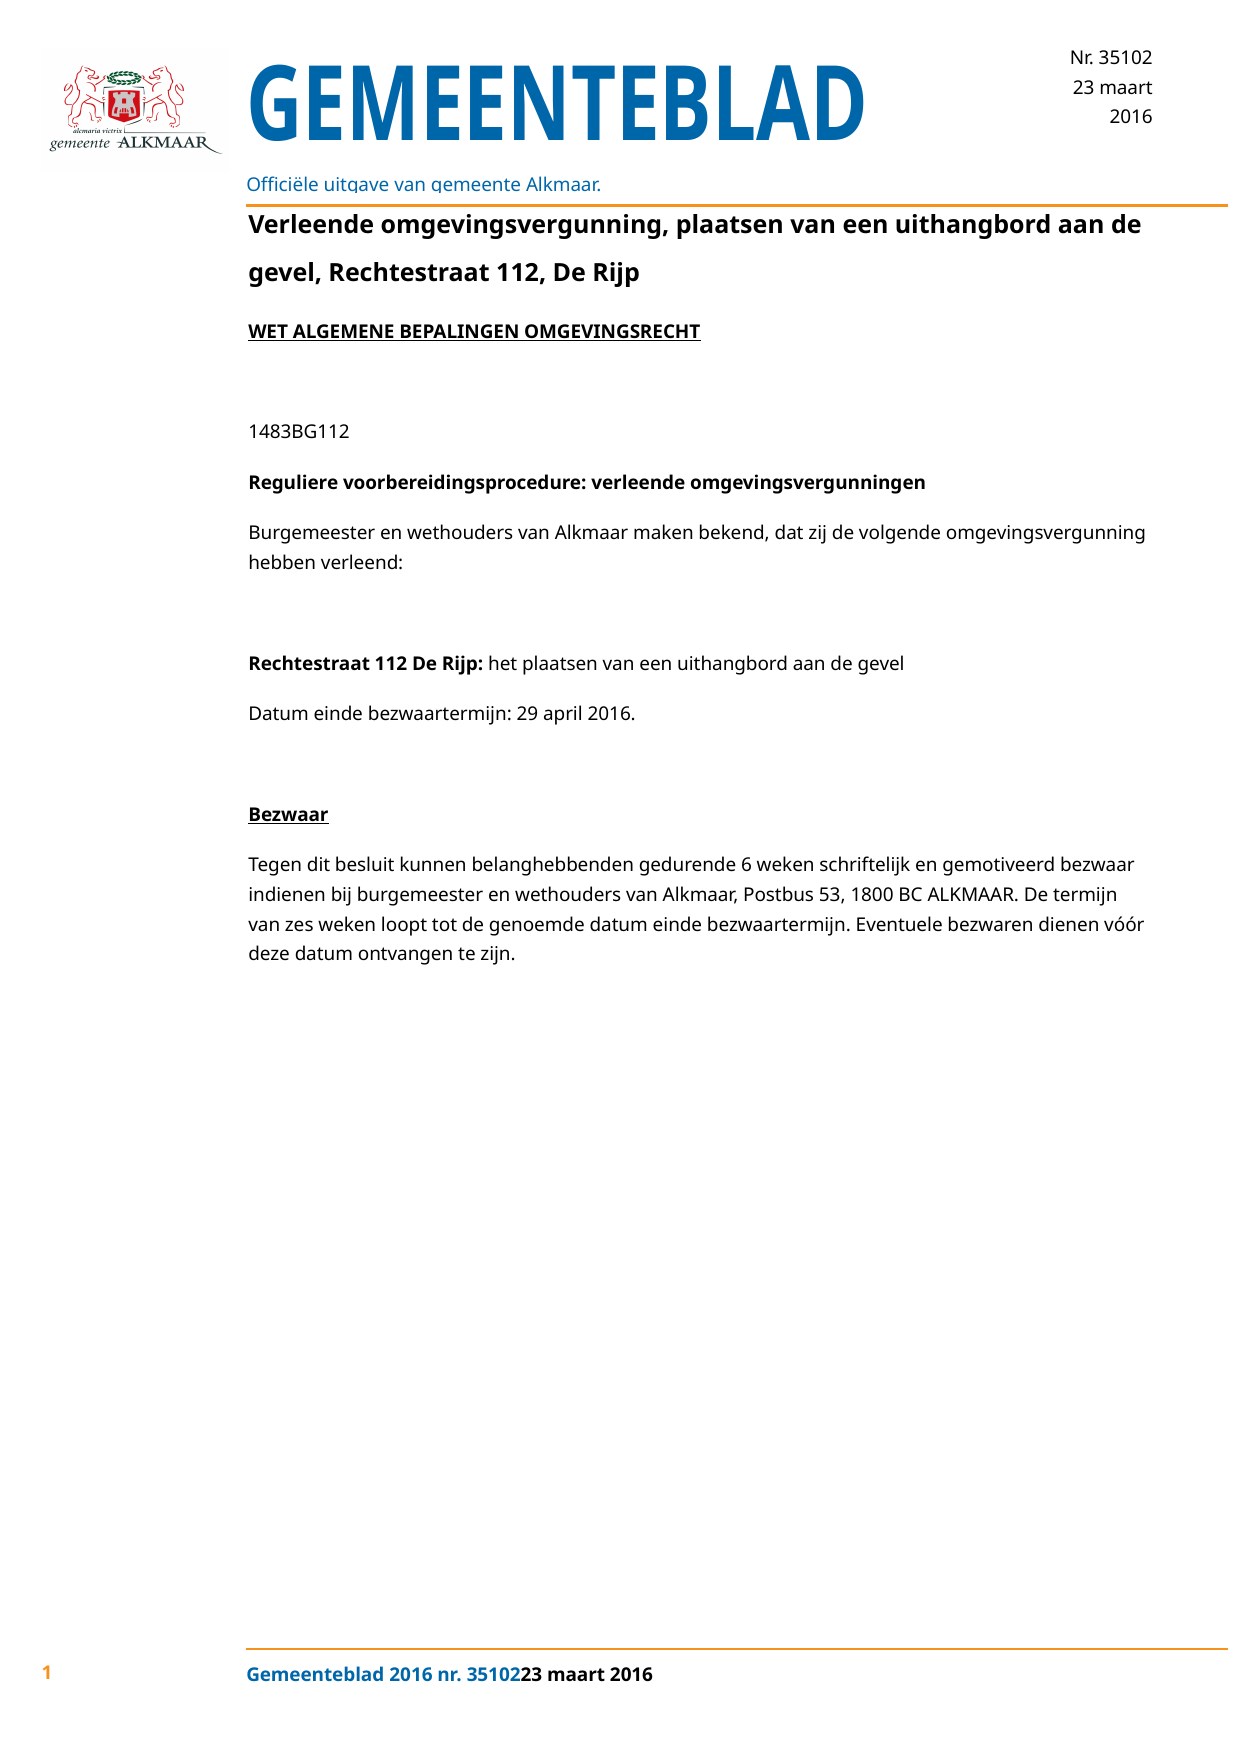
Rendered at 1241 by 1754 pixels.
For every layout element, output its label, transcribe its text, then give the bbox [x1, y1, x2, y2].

text Tegen dit besluit kunnen belanghebbenden gedurende 6 weken schriftelijk en gemotiveerd bezwaar indienen bij burgemeester en wethouders van Alkmaar, Postbus 53, 1800 BC ALKMAAR. De termijn van zes weken loopt tot de genoemde datum einde bezwaartermijn. Eventuele bezwaren dienen vóór deze datum ontvangen te zijn. [248, 852, 1152, 966]
text Rechtestraat 112 De Rijp: het plaatsen van een uithangbord aan de gevel [248, 650, 1152, 676]
text Reguliere voorbereidingsprocedure: verleende omgevingsvergunningen [248, 469, 1152, 495]
text Burgemeester en wethouders van Alkmaar maken bekend, dat zij de volgende omgevingsvergunning hebben verleend: [248, 519, 1152, 575]
text Verleende omgevingsvergunning, plaatsen van een uithangbord aan de gevel, Rechtestraat 112, De Rijp [248, 207, 1152, 288]
text Datum einde bezwaartermijn: 29 april 2016. [248, 700, 1152, 726]
picture [41, 47, 231, 172]
text 1483BG112 [248, 419, 1152, 444]
text Bezwaar [248, 801, 1152, 827]
text WET ALGEMENE BEPALINGEN OMGEVINGSRECHT [248, 318, 1152, 344]
